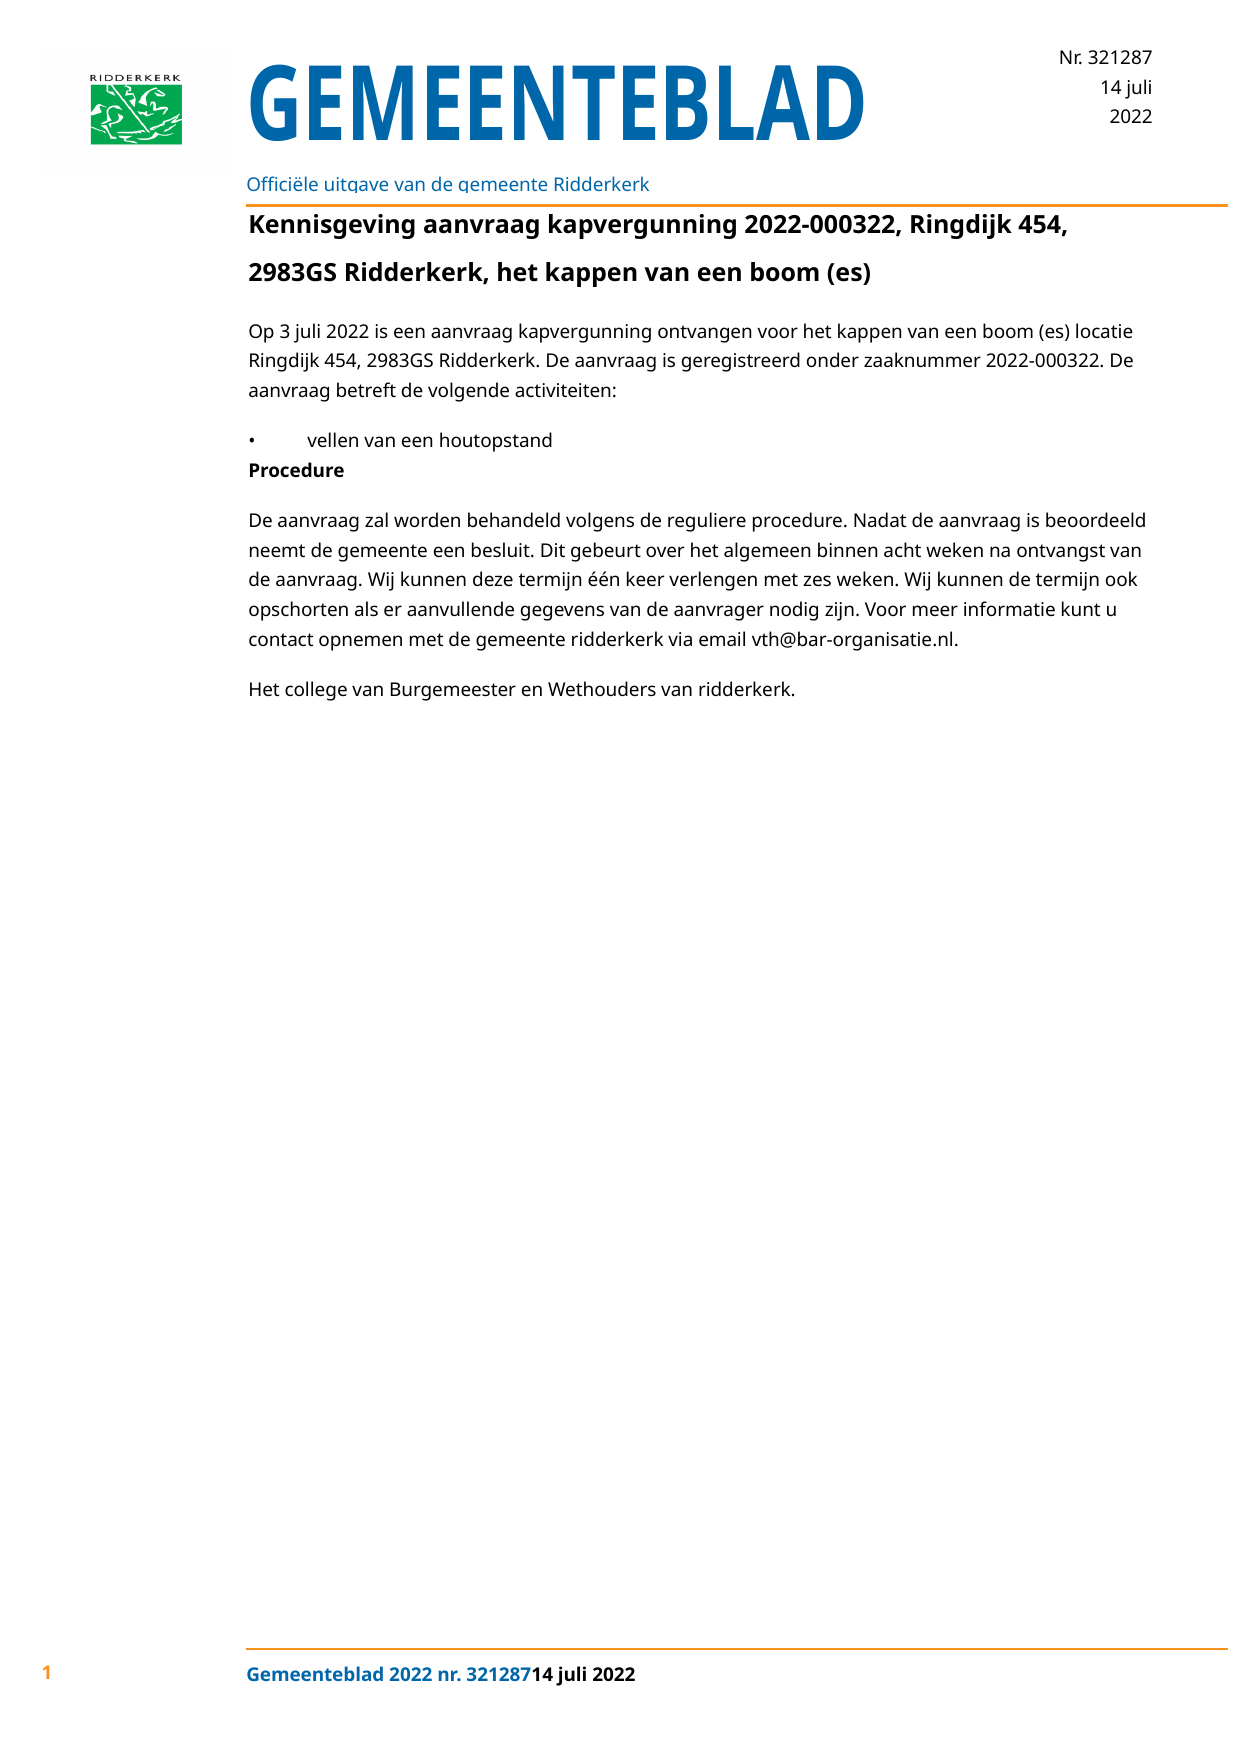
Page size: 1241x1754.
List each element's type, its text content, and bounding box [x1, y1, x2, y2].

text Het college van Burgemeester en Wethouders van ridderkerk. [248, 676, 1152, 702]
list vellen van een houtopstand [248, 427, 1152, 453]
text Procedure [248, 457, 1152, 483]
picture [41, 47, 231, 172]
text De aanvraag zal worden behandeld volgens de reguliere procedure. Nadat de aanvraag is beoordeeld neemt de gemeente een besluit. Dit gebeurt over het algemeen binnen acht weken na ontvangst van de aanvraag. Wij kunnen deze termijn één keer verlengen met zes weken. Wij kunnen de termijn ook opschorten als er aanvullende gegevens van de aanvrager nodig zijn. Voor meer informatie kunt u contact opnemen met de gemeente ridderkerk via email vth@bar-organisatie.nl. [248, 507, 1152, 652]
text Op 3 juli 2022 is een aanvraag kapvergunning ontvangen voor het kappen van een boom (es) locatie Ringdijk 454, 2983GS Ridderkerk. De aanvraag is geregistreerd onder zaaknummer 2022-000322. De aanvraag betreft de volgende activiteiten: [248, 318, 1152, 403]
text Kennisgeving aanvraag kapvergunning 2022-000322, Ringdijk 454, 2983GS Ridderkerk, het kappen van een boom (es) [248, 207, 1152, 288]
